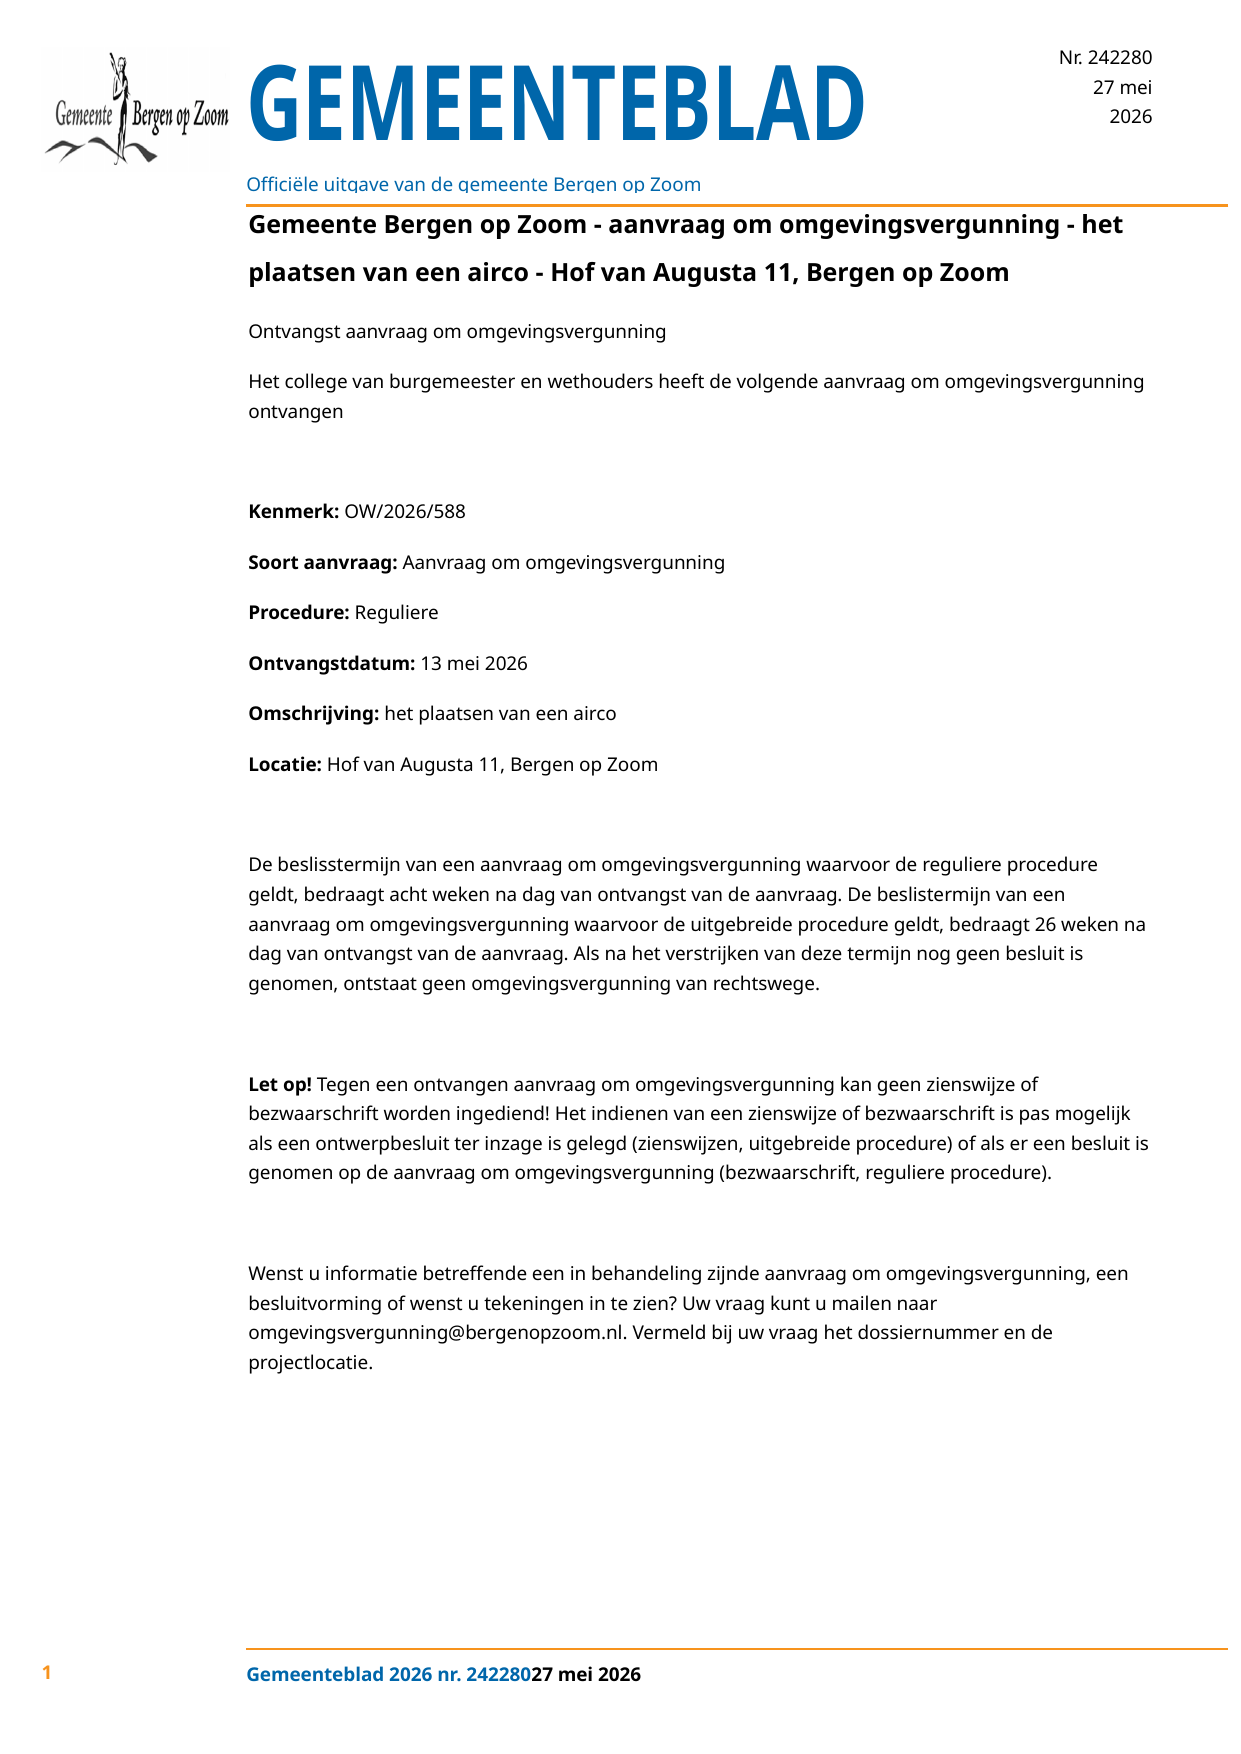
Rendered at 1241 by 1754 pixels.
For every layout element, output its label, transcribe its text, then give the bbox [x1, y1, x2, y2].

text Omschrijving: het plaatsen van een airco [248, 700, 1152, 726]
text Wenst u informatie betreffende een in behandeling zijnde aanvraag om omgevingsvergunning, een besluitvorming of wenst u tekeningen in te zien? Uw vraag kunt u mailen naar omgevingsvergunning@bergenopzoom.nl. Vermeld bij uw vraag het dossiernummer en de projectlocatie. [248, 1260, 1152, 1375]
text Kenmerk: OW/2026/588 [248, 499, 1152, 524]
text Ontvangst aanvraag om omgevingsvergunning [248, 318, 1152, 344]
text Procedure: Reguliere [248, 599, 1152, 625]
text De beslisstermijn van een aanvraag om omgevingsvergunning waarvoor de reguliere procedure geldt, bedraagt acht weken na dag van ontvangst van de aanvraag. De beslistermijn van een aanvraag om omgevingsvergunning waarvoor de uitgebreide procedure geldt, bedraagt 26 weken na dag van ontvangst van de aanvraag. Als na het verstrijken van deze termijn nog geen besluit is genomen, ontstaat geen omgevingsvergunning van rechtswege. [248, 852, 1152, 996]
text Ontvangstdatum: 13 mei 2026 [248, 650, 1152, 676]
text Soort aanvraag: Aanvraag om omgevingsvergunning [248, 549, 1152, 575]
picture [41, 47, 231, 172]
text Locatie: Hof van Augusta 11, Bergen op Zoom [248, 751, 1152, 777]
text Let op! Tegen een ontvangen aanvraag om omgevingsvergunning kan geen zienswijze of bezwaarschrift worden ingediend! Het indienen van een zienswijze of bezwaarschrift is pas mogelijk als een ontwerpbesluit ter inzage is gelegd (zienswijzen, uitgebreide procedure) of als er een besluit is genomen op de aanvraag om omgevingsvergunning (bezwaarschrift, reguliere procedure). [248, 1071, 1152, 1185]
text Gemeente Bergen op Zoom - aanvraag om omgevingsvergunning - het plaatsen van een airco - Hof van Augusta 11, Bergen op Zoom [248, 207, 1152, 288]
text Het college van burgemeester en wethouders heeft de volgende aanvraag om omgevingsvergunning ontvangen [248, 368, 1152, 424]
